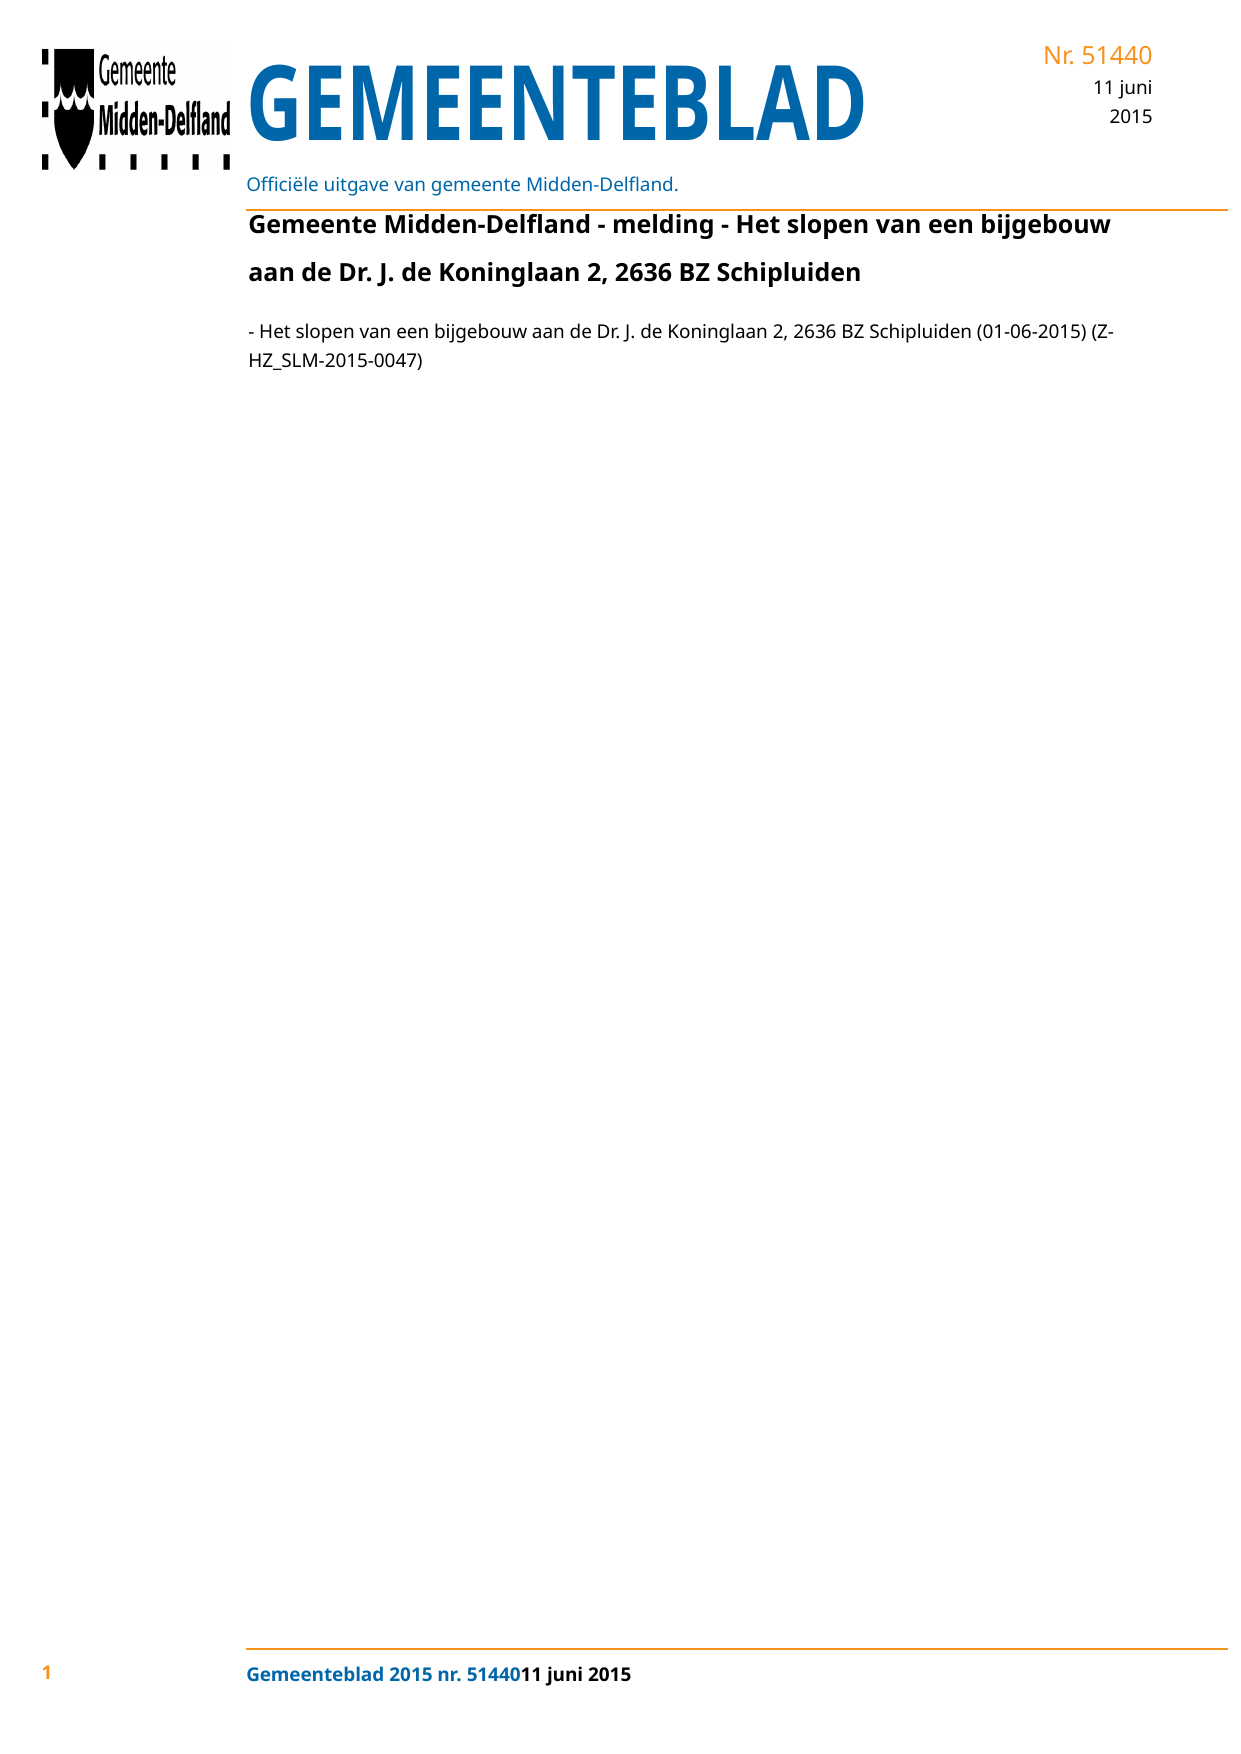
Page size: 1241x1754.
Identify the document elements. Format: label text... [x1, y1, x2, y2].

picture [41, 47, 231, 172]
text - Het slopen van een bijgebouw aan de Dr. J. de Koninglaan 2, 2636 BZ Schipluiden (01-06-2015) (Z-HZ_SLM-2015-0047) [248, 318, 1152, 373]
text Gemeente Midden-Delfland - melding - Het slopen van een bijgebouw aan de Dr. J. de Koninglaan 2, 2636 BZ Schipluiden [248, 211, 1152, 288]
